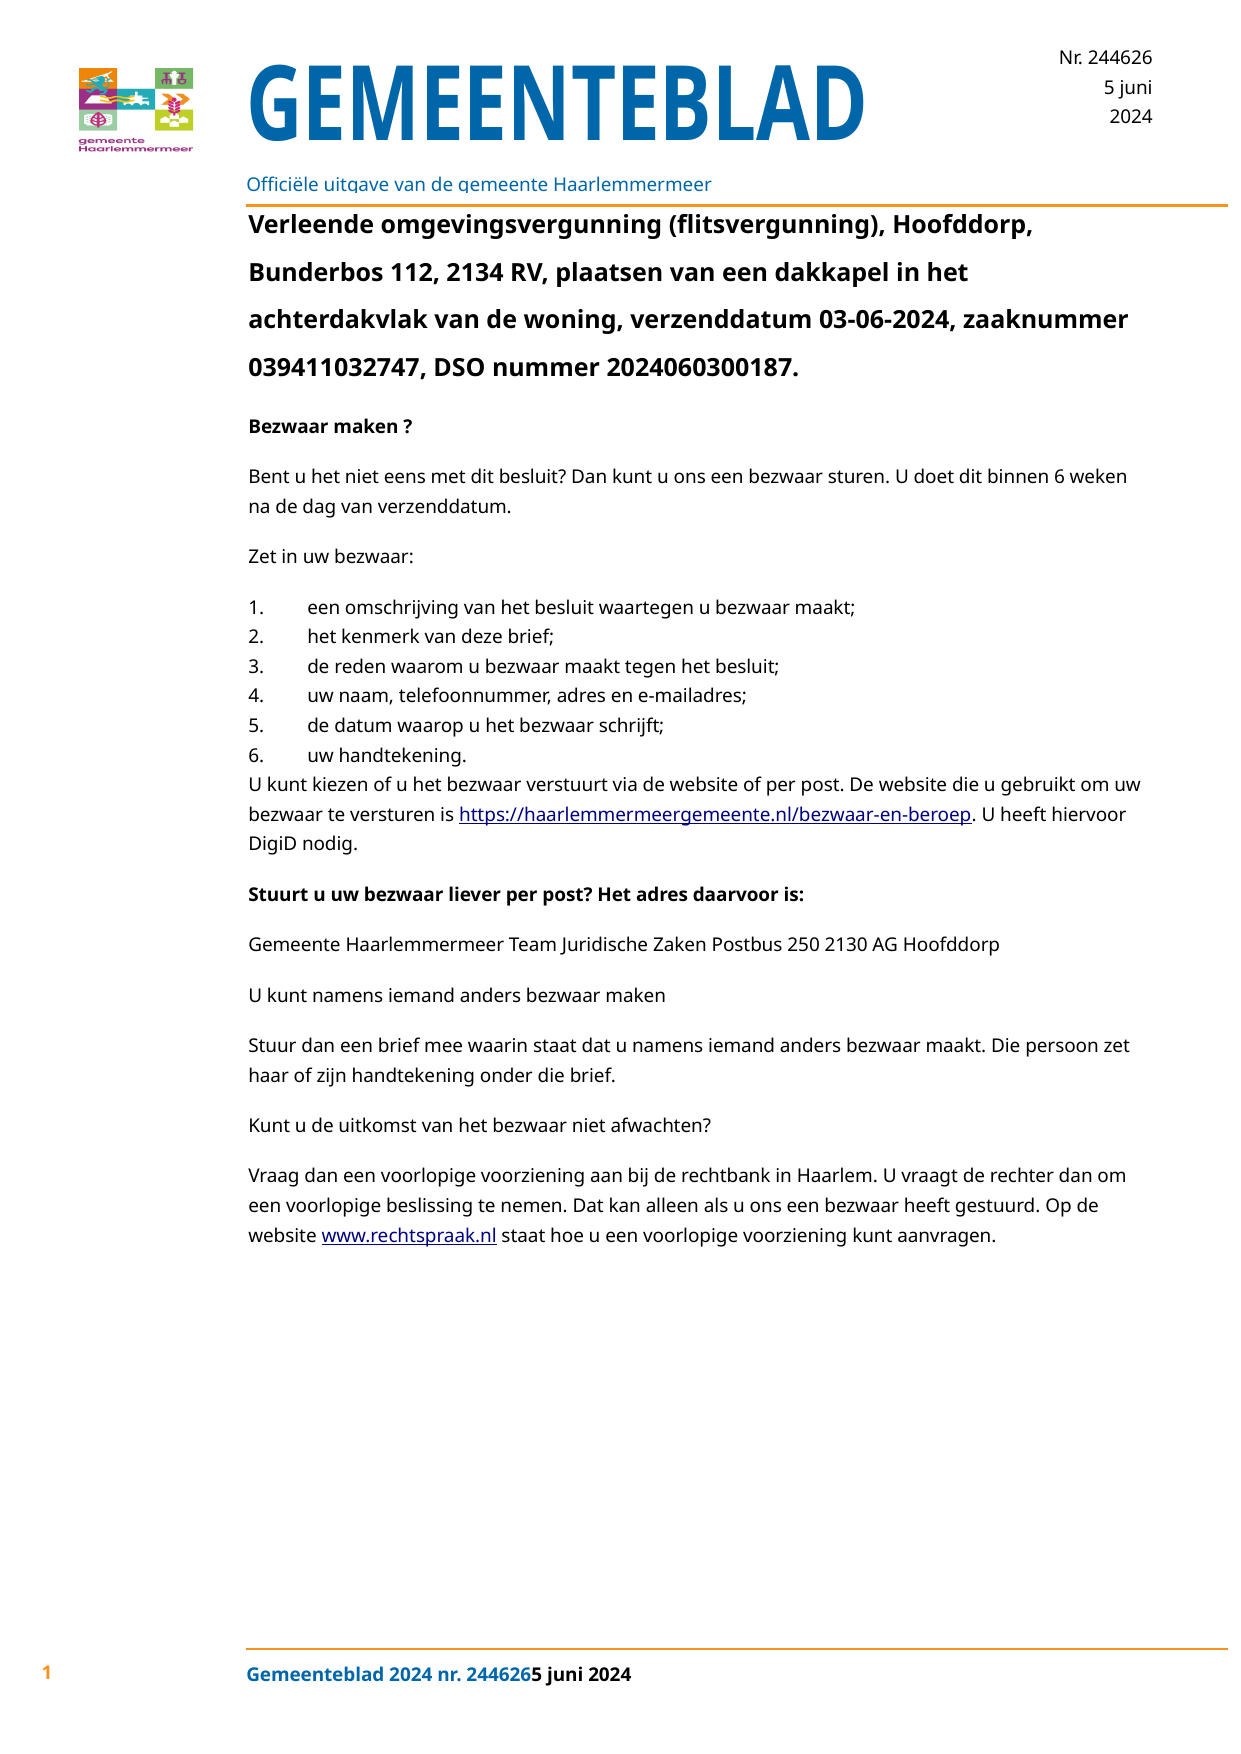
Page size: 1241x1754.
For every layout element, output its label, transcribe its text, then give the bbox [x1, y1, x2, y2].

list het kenmerk van deze brief; [248, 623, 1152, 649]
text Gemeente Haarlemmermeer Team Juridische Zaken Postbus 250 2130 AG Hoofddorp [248, 931, 1152, 957]
text Bezwaar maken ? [248, 413, 1152, 439]
list uw naam, telefoonnummer, adres en e-mailadres; [248, 683, 1152, 708]
text Stuurt u uw bezwaar liever per post? Het adres daarvoor is: [248, 881, 1152, 907]
text Kunt u de uitkomst van het bezwaar niet afwachten? [248, 1112, 1152, 1138]
text Bent u het niet eens met dit besluit? Dan kunt u ons een bezwaar sturen. U doet dit binnen 6 weken na de dag van verzenddatum. [248, 463, 1152, 519]
list uw handtekening. [248, 742, 1152, 768]
text Zet in uw bezwaar: [248, 543, 1152, 569]
text U kunt namens iemand anders bezwaar maken [248, 982, 1152, 1008]
text Stuur dan een brief mee waarin staat dat u namens iemand anders bezwaar maakt. Die persoon zet haar of zijn handtekening onder die brief. [248, 1032, 1152, 1088]
list de datum waarop u het bezwaar schrijft; [248, 712, 1152, 738]
list een omschrijving van het besluit waartegen u bezwaar maakt; [248, 594, 1152, 620]
text U kunt kiezen of u het bezwaar verstuurt via de website of per post. De website die u gebruikt om uw bezwaar te versturen is https://haarlemmermeergemeente.nl/bezwaar-en-beroep. U heeft hiervoor DigiD nodig. [248, 771, 1152, 856]
list de reden waarom u bezwaar maakt tegen het besluit; [248, 653, 1152, 679]
picture [41, 47, 231, 172]
text Verleende omgevingsvergunning (flitsvergunning), Hoofddorp, Bunderbos 112, 2134 RV, plaatsen van een dakkapel in het achterdakvlak van de woning, verzenddatum 03-06-2024, zaaknummer 039411032747, DSO nummer 2024060300187. [248, 207, 1152, 384]
text Vraag dan een voorlopige voorziening aan bij de rechtbank in Haarlem. U vraagt de rechter dan om een voorlopige beslissing te nemen. Dat kan alleen als u ons een bezwaar heeft gestuurd. Op de website www.rechtspraak.nl staat hoe u een voorlopige voorziening kunt aanvragen. [248, 1163, 1152, 1248]
